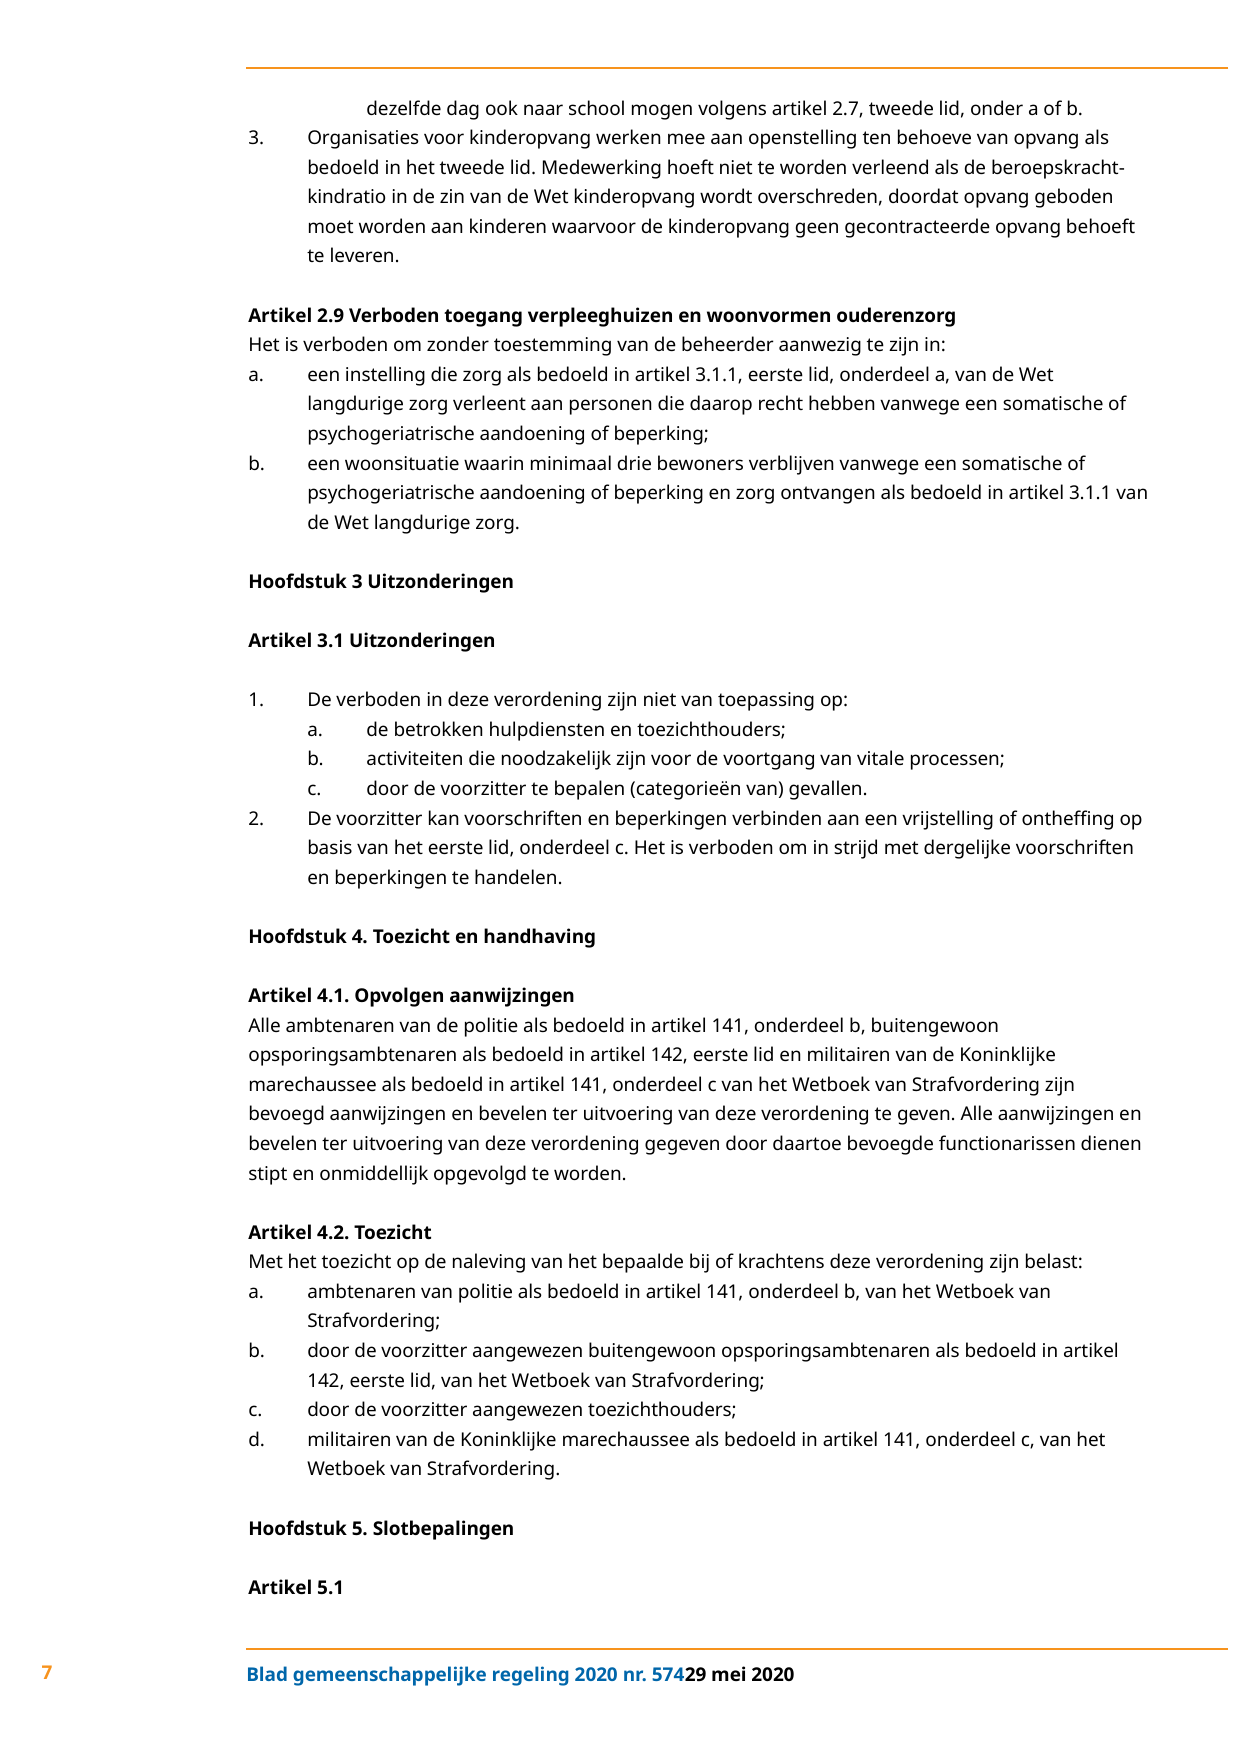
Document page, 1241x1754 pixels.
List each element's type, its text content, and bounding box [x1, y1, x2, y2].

text Artikel 2.9 Verboden toegang verpleeghuizen en woonvormen ouderenzorg [248, 302, 1152, 328]
list activiteiten die noodzakelijk zijn voor de voortgang van vitale processen; [307, 746, 1152, 771]
text Artikel 3.1 Uitzonderingen [248, 627, 1152, 653]
picture [41, 47, 231, 172]
list door de voorzitter te bepalen (categorieën van) gevallen. [307, 775, 1152, 801]
text Artikel 5.1 [248, 1574, 1152, 1600]
text Hoofdstuk 3 Uitzonderingen [248, 568, 1152, 594]
list door de voorzitter aangewezen toezichthouders; [248, 1396, 1152, 1422]
text Alle ambtenaren van de politie als bedoeld in artikel 141, onderdeel b, buitengewoon opsporingsambtenaren als bedoeld in artikel 142, eerste lid en militairen van de Koninklijke marechaussee als bedoeld in artikel 141, onderdeel c van het Wetboek van Strafvordering zijn bevoegd aanwijzingen en bevelen ter uitvoering van deze verordening te geven. Alle aanwijzingen en bevelen ter uitvoering van deze verordening gegeven door daartoe bevoegde functionarissen dienen stipt en onmiddellijk opgevolgd te worden. [248, 1012, 1152, 1186]
list door de voorzitter aangewezen buitengewoon opsporingsambtenaren als bedoeld in artikel 142, eerste lid, van het Wetboek van Strafvordering; [248, 1337, 1152, 1393]
list dezelfde dag ook naar school mogen volgens artikel 2.7, tweede lid, onder a of b. [307, 95, 1152, 121]
text Artikel 4.2. Toezicht [248, 1219, 1152, 1245]
list De verboden in deze verordening zijn niet van toepassing op: [248, 686, 1152, 712]
list een woonsituatie waarin minimaal drie bewoners verblijven vanwege een somatische of psychogeriatrische aandoening of beperking en zorg ontvangen als bedoeld in artikel 3.1.1 van de Wet langdurige zorg. [248, 450, 1152, 535]
list een instelling die zorg als bedoeld in artikel 3.1.1, eerste lid, onderdeel a, van de Wet langdurige zorg verleent aan personen die daarop recht hebben vanwege een somatische of psychogeriatrische aandoening of beperking; [248, 361, 1152, 446]
list Organisaties voor kinderopvang werken mee aan openstelling ten behoeve van opvang als bedoeld in het tweede lid. Medewerking hoeft niet te worden verleend als de beroepskracht-kindratio in de zin van de Wet kinderopvang wordt overschreden, doordat opvang geboden moet worden aan kinderen waarvoor de kinderopvang geen gecontracteerde opvang behoeft te leveren. [248, 124, 1152, 268]
list militairen van de Koninklijke marechaussee als bedoeld in artikel 141, onderdeel c, van het Wetboek van Strafvordering. [248, 1426, 1152, 1481]
text Hoofdstuk 5. Slotbepalingen [248, 1515, 1152, 1541]
text Met het toezicht op de naleving van het bepaalde bij of krachtens deze verordening zijn belast: [248, 1248, 1152, 1274]
list De voorzitter kan voorschriften en beperkingen verbinden aan een vrijstelling of ontheffing op basis van het eerste lid, onderdeel c. Het is verboden om in strijd met dergelijke voorschriften en beperkingen te handelen. [248, 805, 1152, 890]
text Het is verboden om zonder toestemming van de beheerder aanwezig te zijn in: [248, 331, 1152, 357]
list de betrokken hulpdiensten en toezichthouders; [307, 716, 1152, 742]
text Artikel 4.1. Opvolgen aanwijzingen [248, 982, 1152, 1008]
list ambtenaren van politie als bedoeld in artikel 141, onderdeel b, van het Wetboek van Strafvordering; [248, 1278, 1152, 1333]
text Hoofdstuk 4. Toezicht en handhaving [248, 923, 1152, 949]
